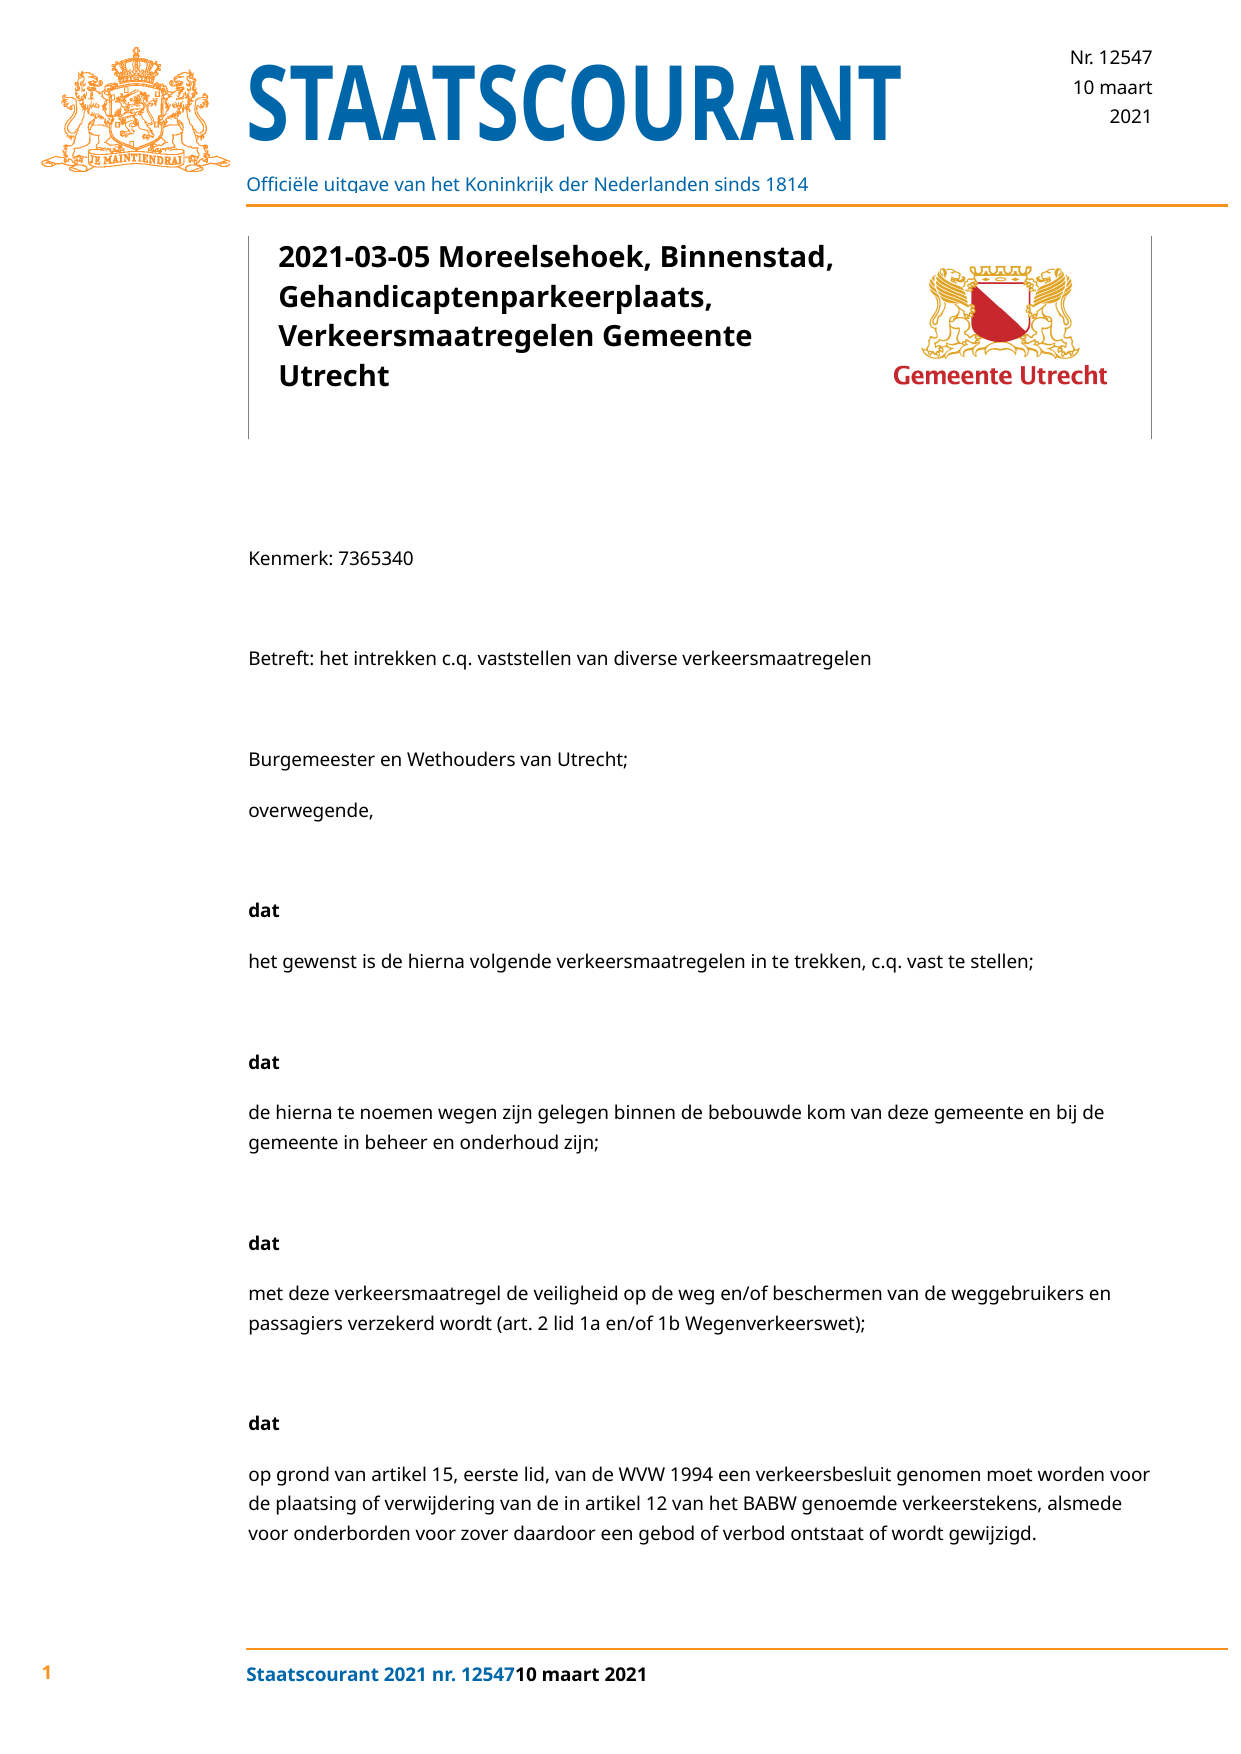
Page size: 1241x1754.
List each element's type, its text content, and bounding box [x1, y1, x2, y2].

text dat [248, 1049, 1152, 1075]
text Betreft: het intrekken c.q. vaststellen van diverse verkeersmaatregelen [248, 646, 1152, 671]
table_header [850, 414, 1151, 439]
table_header 2021-03-05 Moreelsehoek, Binnenstad, Gehandicaptenparkeerplaats, Verkeersmaatregelen Gemeente Utrecht [249, 236, 850, 439]
table_header [1119, 236, 1151, 413]
text dat [248, 898, 1152, 923]
text Burgemeester en Wethouders van Utrecht; [248, 746, 1152, 772]
text de hierna te noemen wegen zijn gelegen binnen de bebouwde kom van deze gemeente en bij de gemeente in beheer en onderhoud zijn; [248, 1099, 1152, 1155]
text Kenmerk: 7365340 [248, 545, 1152, 571]
picture [882, 236, 1119, 414]
text het gewenst is de hierna volgende verkeersmaatregelen in te trekken, c.q. vast te stellen; [248, 948, 1152, 974]
table_header [850, 236, 882, 413]
text overwegende, [248, 797, 1152, 823]
text met deze verkeersmaatregel de veiligheid op de weg en/of beschermen van de weggebruikers en passagiers verzekerd wordt (art. 2 lid 1a en/of 1b Wegenverkeerswet); [248, 1280, 1152, 1336]
text dat [248, 1230, 1152, 1256]
text dat [248, 1411, 1152, 1436]
picture [41, 47, 231, 172]
text op grond van artikel 15, eerste lid, van de WVW 1994 een verkeersbesluit genomen moet worden voor de plaatsing of verwijdering van de in artikel 12 van het BABW genoemde verkeerstekens, alsmede voor onderborden voor zover daardoor een gebod of verbod ontstaat of wordt gewijzigd. [248, 1461, 1152, 1546]
